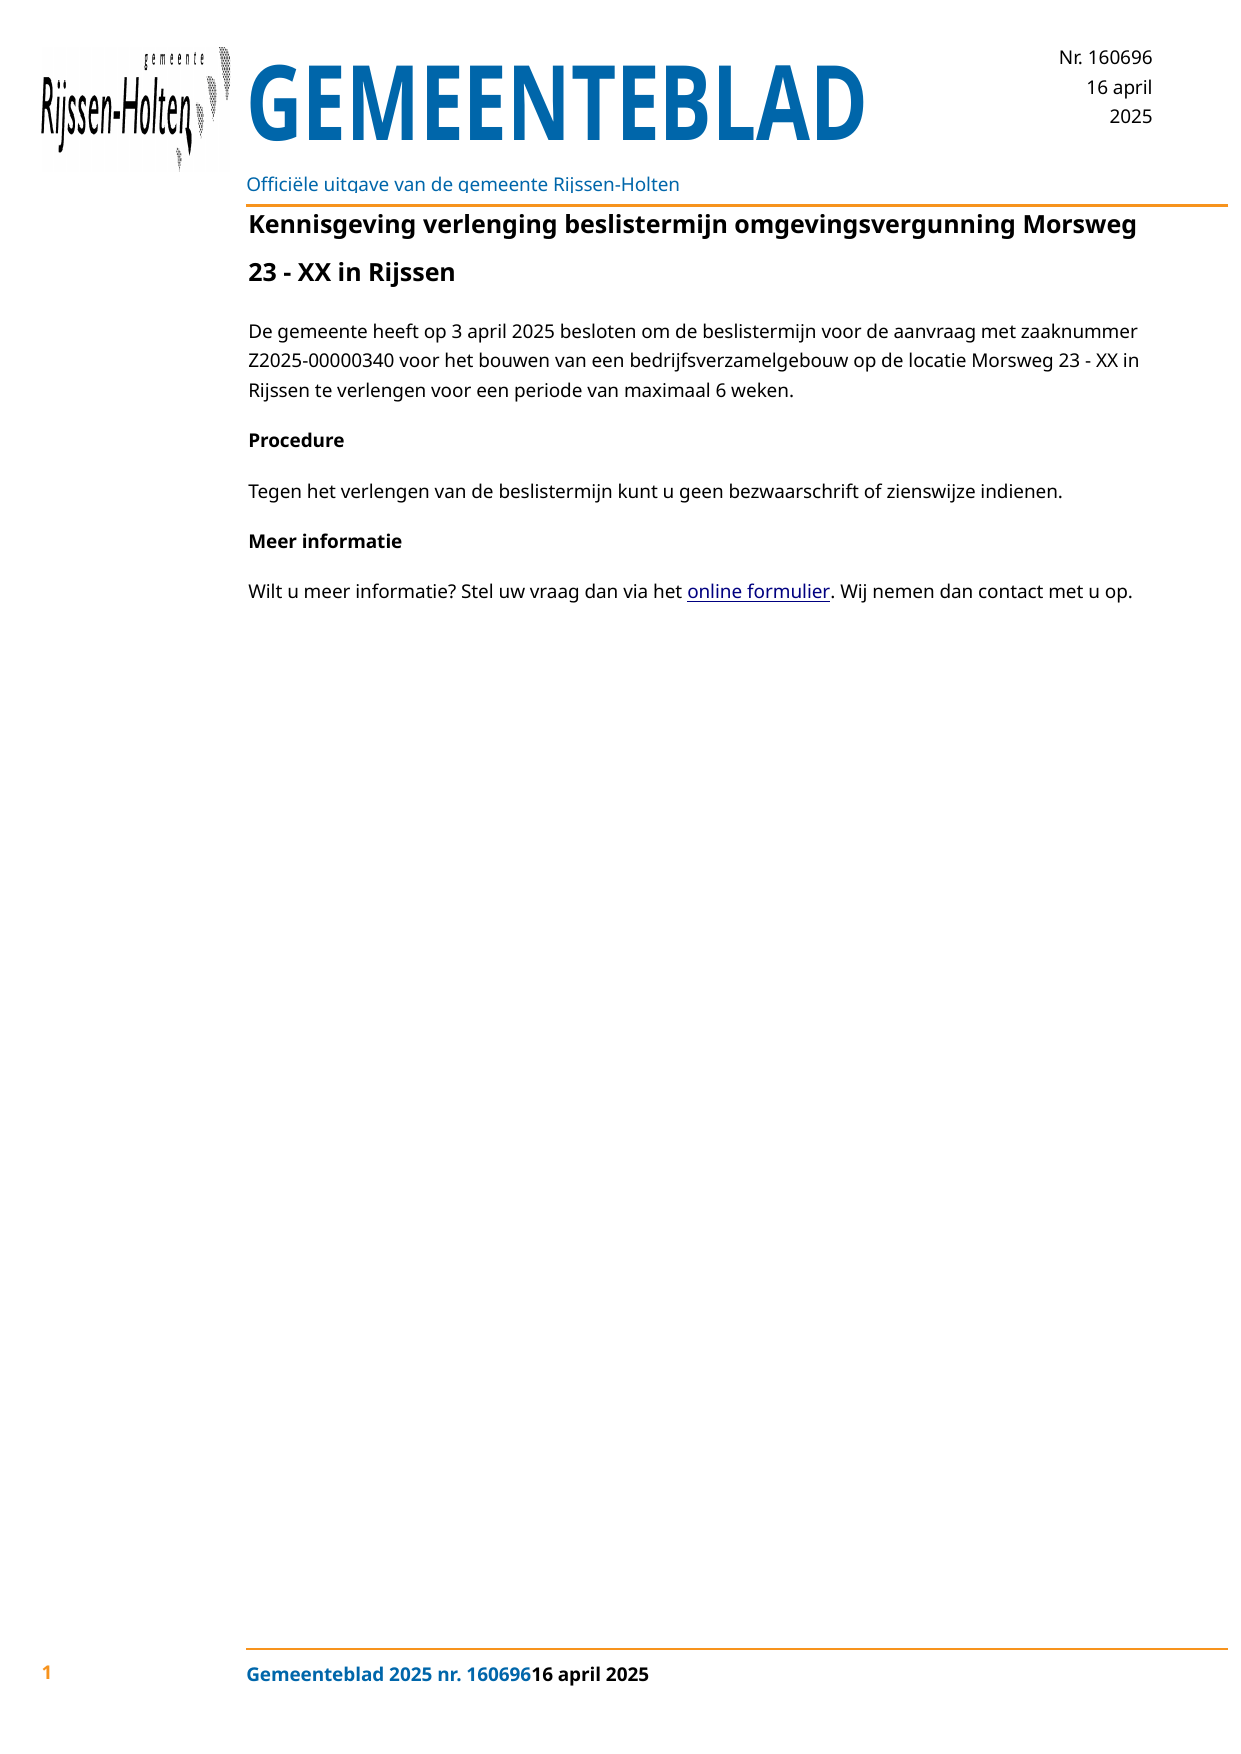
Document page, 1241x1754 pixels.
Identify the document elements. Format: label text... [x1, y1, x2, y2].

text De gemeente heeft op 3 april 2025 besloten om de beslistermijn voor de aanvraag met zaaknummer Z2025-00000340 voor het bouwen van een bedrijfsverzamelgebouw op de locatie Morsweg 23 - XX in Rijssen te verlengen voor een periode van maximaal 6 weken. [248, 318, 1152, 403]
text Kennisgeving verlenging beslistermijn omgevingsvergunning Morsweg 23 - XX in Rijssen [248, 207, 1152, 288]
text Procedure [248, 427, 1152, 453]
text Tegen het verlengen van de beslistermijn kunt u geen bezwaarschrift of zienswijze indienen. [248, 478, 1152, 504]
text Meer informatie [248, 528, 1152, 554]
picture [41, 47, 231, 172]
text Wilt u meer informatie? Stel uw vraag dan via het online formulier. Wij nemen dan contact met u op. [248, 579, 1152, 604]
